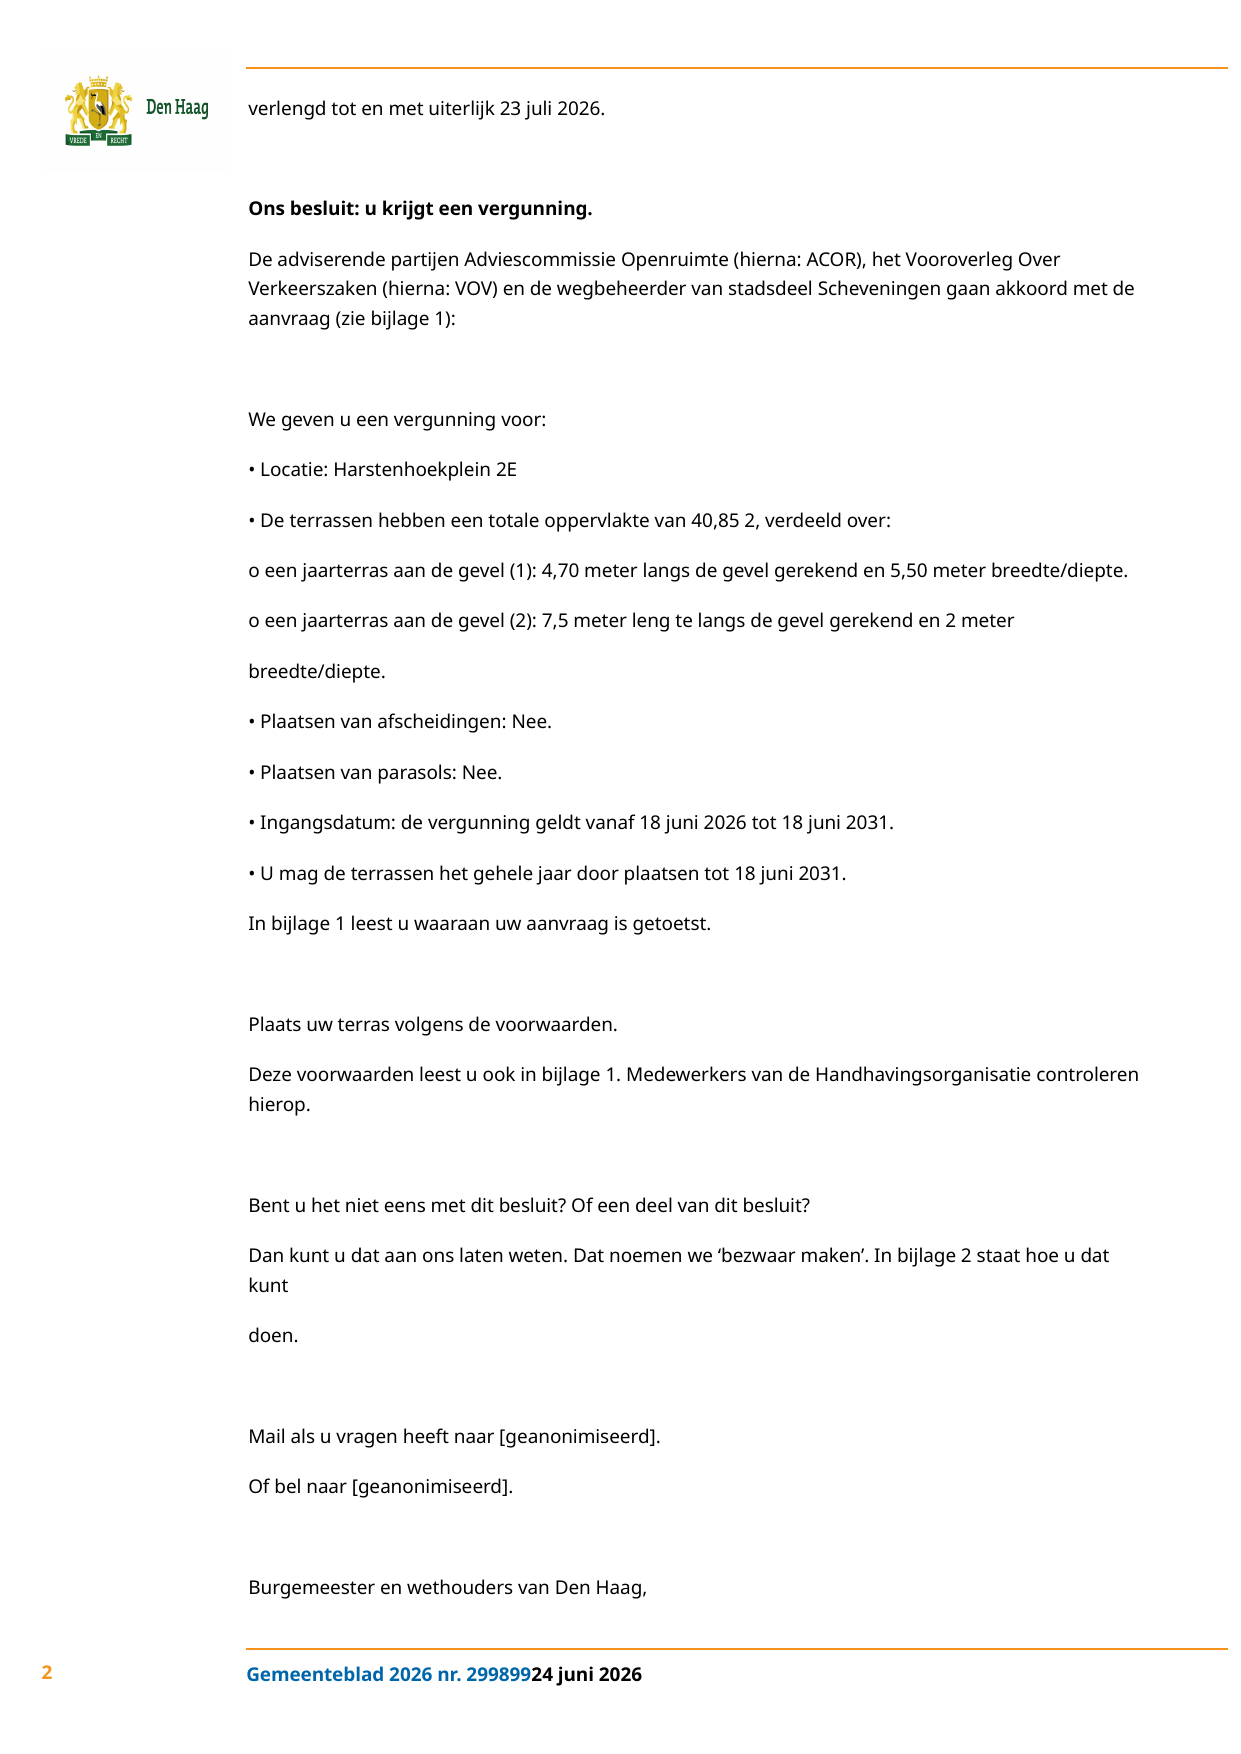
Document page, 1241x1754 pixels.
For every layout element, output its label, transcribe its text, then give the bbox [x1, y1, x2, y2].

text • Plaatsen van afscheidingen: Nee. [248, 708, 1152, 734]
text • Plaatsen van parasols: Nee. [248, 759, 1152, 785]
text Of bel naar [geanonimiseerd]. [248, 1473, 1152, 1499]
text doen. [248, 1322, 1152, 1348]
text Mail als u vragen heeft naar [geanonimiseerd]. [248, 1423, 1152, 1449]
picture [41, 47, 231, 172]
text Bent u het niet eens met dit besluit? Of een deel van dit besluit? [248, 1192, 1152, 1218]
text Ons besluit: u krijgt een vergunning. [248, 196, 1152, 221]
text De adviserende partijen Adviescommissie Openruimte (hierna: ACOR), het Vooroverleg Over Verkeerszaken (hierna: VOV) en de wegbeheerder van stadsdeel Scheveningen gaan akkoord met de aanvraag (zie bijlage 1): [248, 246, 1152, 331]
text In bijlage 1 leest u waaraan uw aanvraag is getoetst. [248, 910, 1152, 936]
text breedte/diepte. [248, 658, 1152, 684]
text o een jaarterras aan de gevel (1): 4,70 meter langs de gevel gerekend en 5,50 meter breedte/diepte. [248, 557, 1152, 583]
text Deze voorwaarden leest u ook in bijlage 1. Medewerkers van de Handhavingsorganisatie controleren hierop. [248, 1061, 1152, 1117]
text • U mag de terrassen het gehele jaar door plaatsen tot 18 juni 2031. [248, 860, 1152, 886]
text Burgemeester en wethouders van Den Haag, [248, 1574, 1152, 1600]
text verlengd tot en met uiterlijk 23 juli 2026. [248, 95, 1152, 121]
text Plaats uw terras volgens de voorwaarden. [248, 1011, 1152, 1037]
text o een jaarterras aan de gevel (2): 7,5 meter leng te langs de gevel gerekend en 2 meter [248, 608, 1152, 633]
text Dan kunt u dat aan ons laten weten. Dat noemen we ‘bezwaar maken’. In bijlage 2 staat hoe u dat kunt [248, 1242, 1152, 1298]
text We geven u een vergunning voor: [248, 406, 1152, 432]
text • Locatie: Harstenhoekplein 2E [248, 456, 1152, 482]
text • Ingangsdatum: de vergunning geldt vanaf 18 juni 2026 tot 18 juni 2031. [248, 809, 1152, 835]
text • De terrassen hebben een totale oppervlakte van 40,85 2, verdeeld over: [248, 507, 1152, 533]
